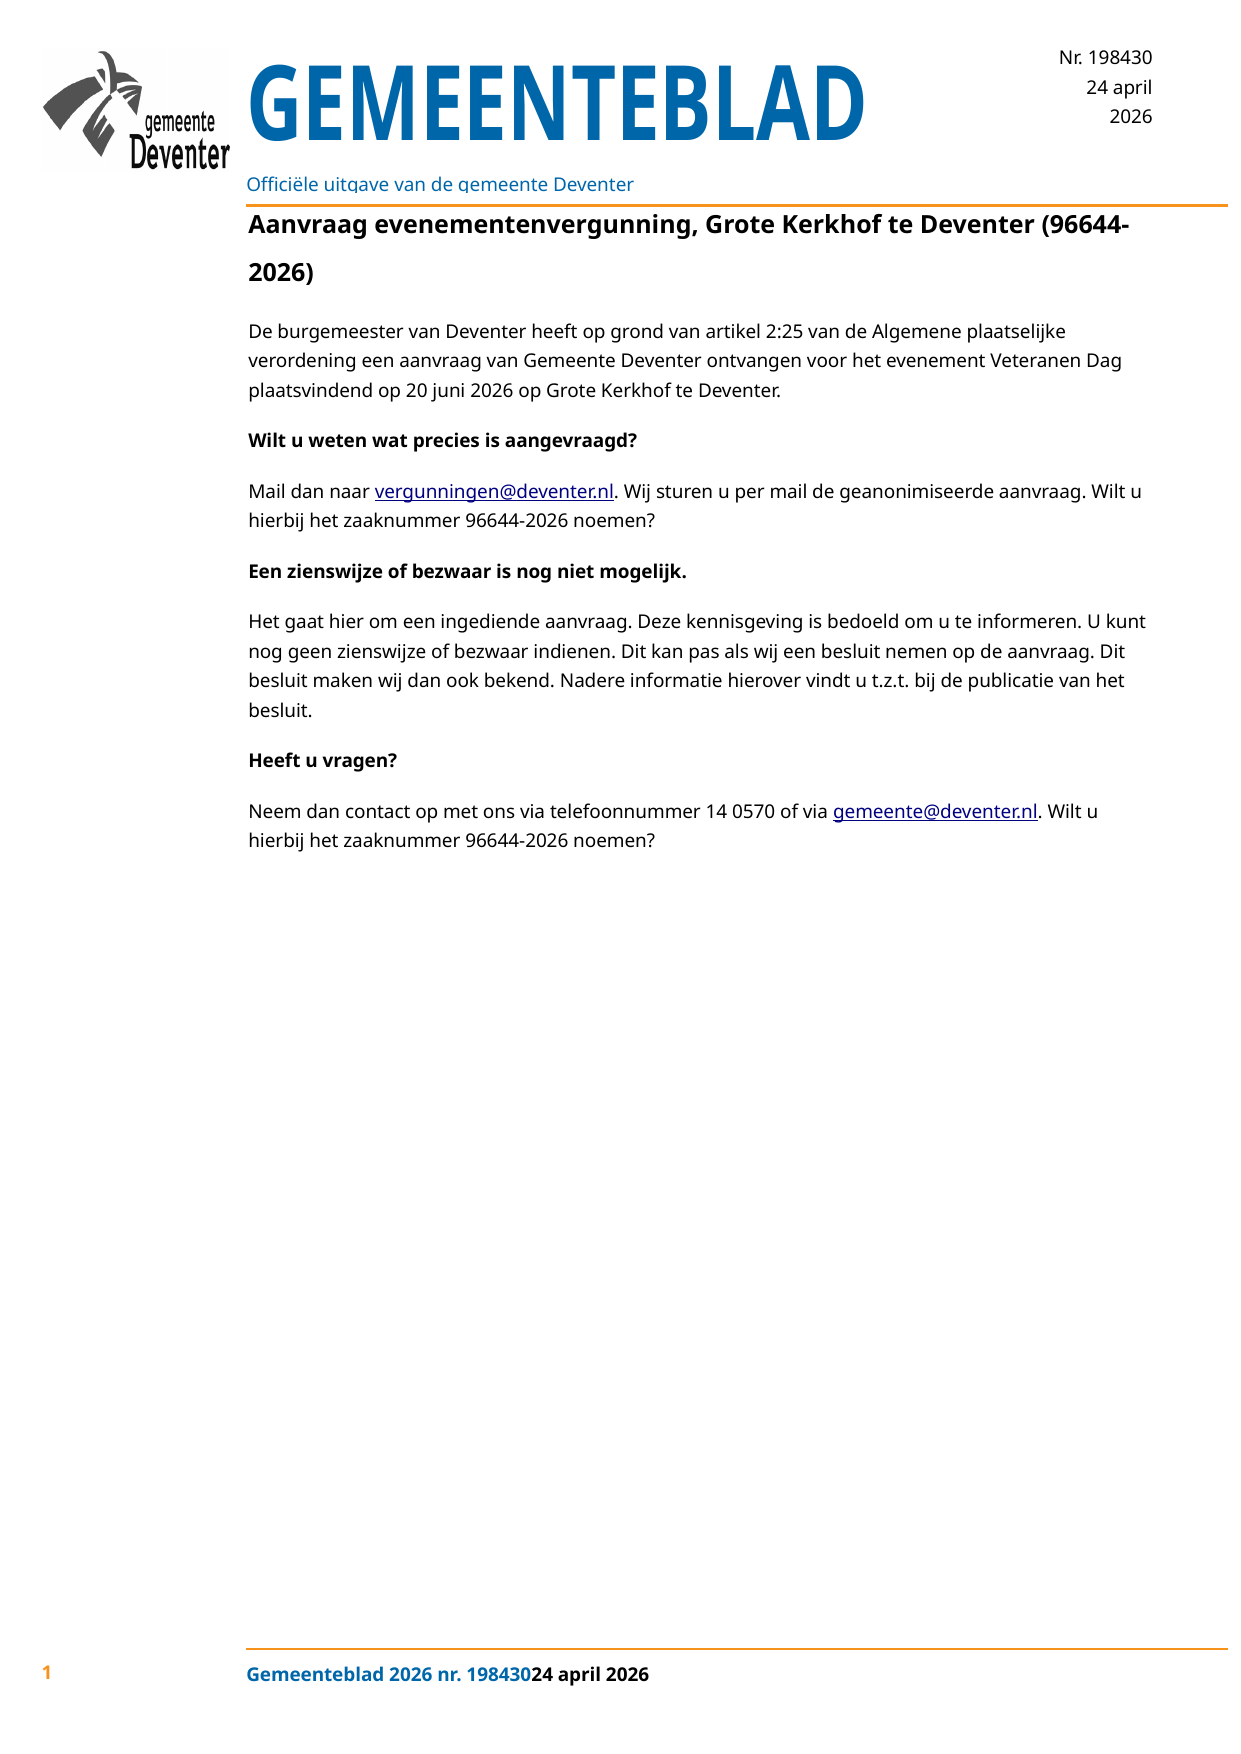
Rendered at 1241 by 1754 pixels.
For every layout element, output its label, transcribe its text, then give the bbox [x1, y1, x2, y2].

text De burgemeester van Deventer heeft op grond van artikel 2:25 van de Algemene plaatselijke verordening een aanvraag van Gemeente Deventer ontvangen voor het evenement Veteranen Dag plaatsvindend op 20 juni 2026 op Grote Kerkhof te Deventer. [248, 318, 1152, 403]
text Het gaat hier om een ingediende aanvraag. Deze kennisgeving is bedoeld om u te informeren. U kunt nog geen zienswijze of bezwaar indienen. Dit kan pas als wij een besluit nemen op de aanvraag. Dit besluit maken wij dan ook bekend. Nadere informatie hierover vindt u t.z.t. bij de publicatie van het besluit. [248, 608, 1152, 723]
text Neem dan contact op met ons via telefoonnummer 14 0570 of via gemeente@deventer.nl. Wilt u hierbij het zaaknummer 96644-2026 noemen? [248, 798, 1152, 853]
text Heeft u vragen? [248, 747, 1152, 773]
text Aanvraag evenementenvergunning, Grote Kerkhof te Deventer (96644-2026) [248, 207, 1152, 288]
text Mail dan naar vergunningen@deventer.nl. Wij sturen u per mail de geanonimiseerde aanvraag. Wilt u hierbij het zaaknummer 96644-2026 noemen? [248, 478, 1152, 533]
text Wilt u weten wat precies is aangevraagd? [248, 427, 1152, 453]
picture [41, 47, 231, 172]
text Een zienswijze of bezwaar is nog niet mogelijk. [248, 558, 1152, 584]
